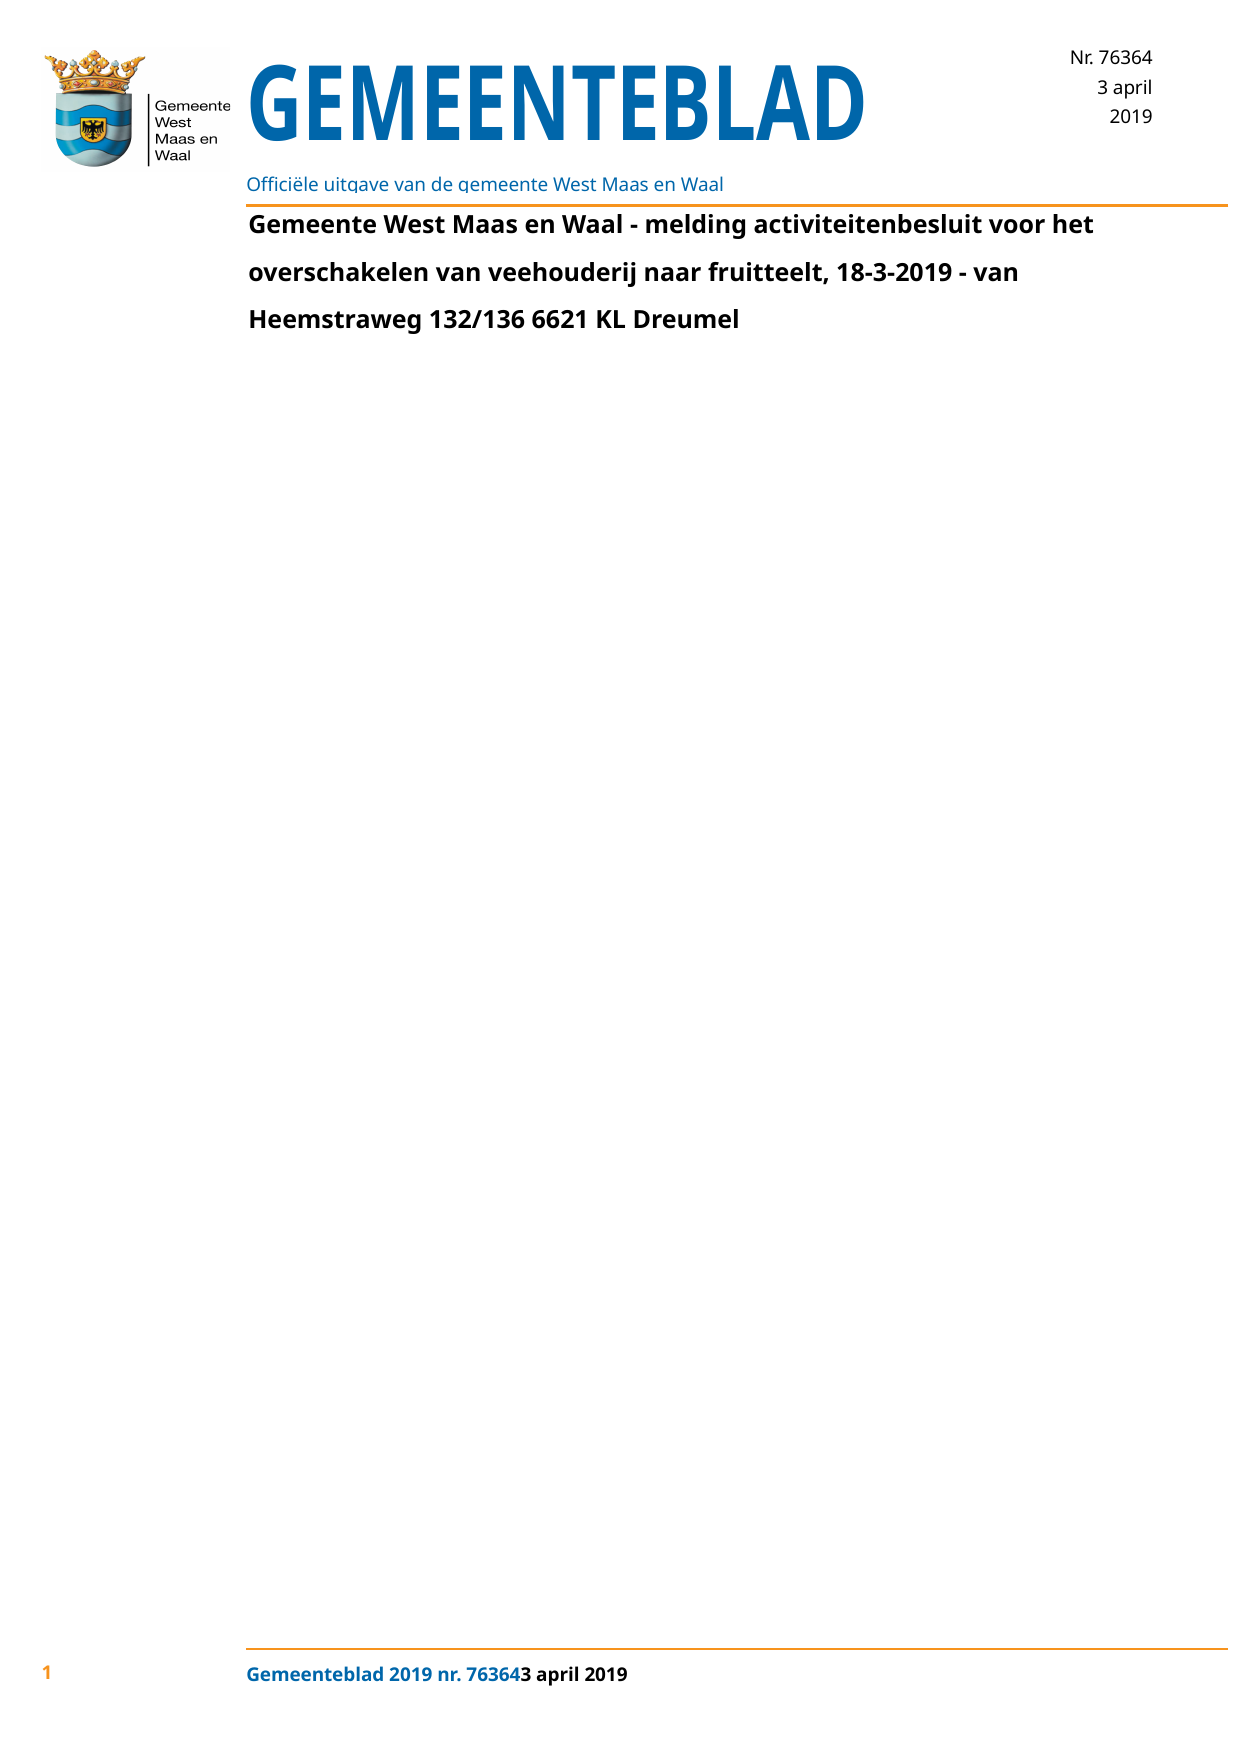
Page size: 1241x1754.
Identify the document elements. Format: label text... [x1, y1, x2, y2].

text Gemeente West Maas en Waal - melding activiteitenbesluit voor het overschakelen van veehouderij naar fruitteelt, 18-3-2019 - van Heemstraweg 132/136 6621 KL Dreumel [248, 207, 1152, 336]
picture [41, 47, 231, 172]
